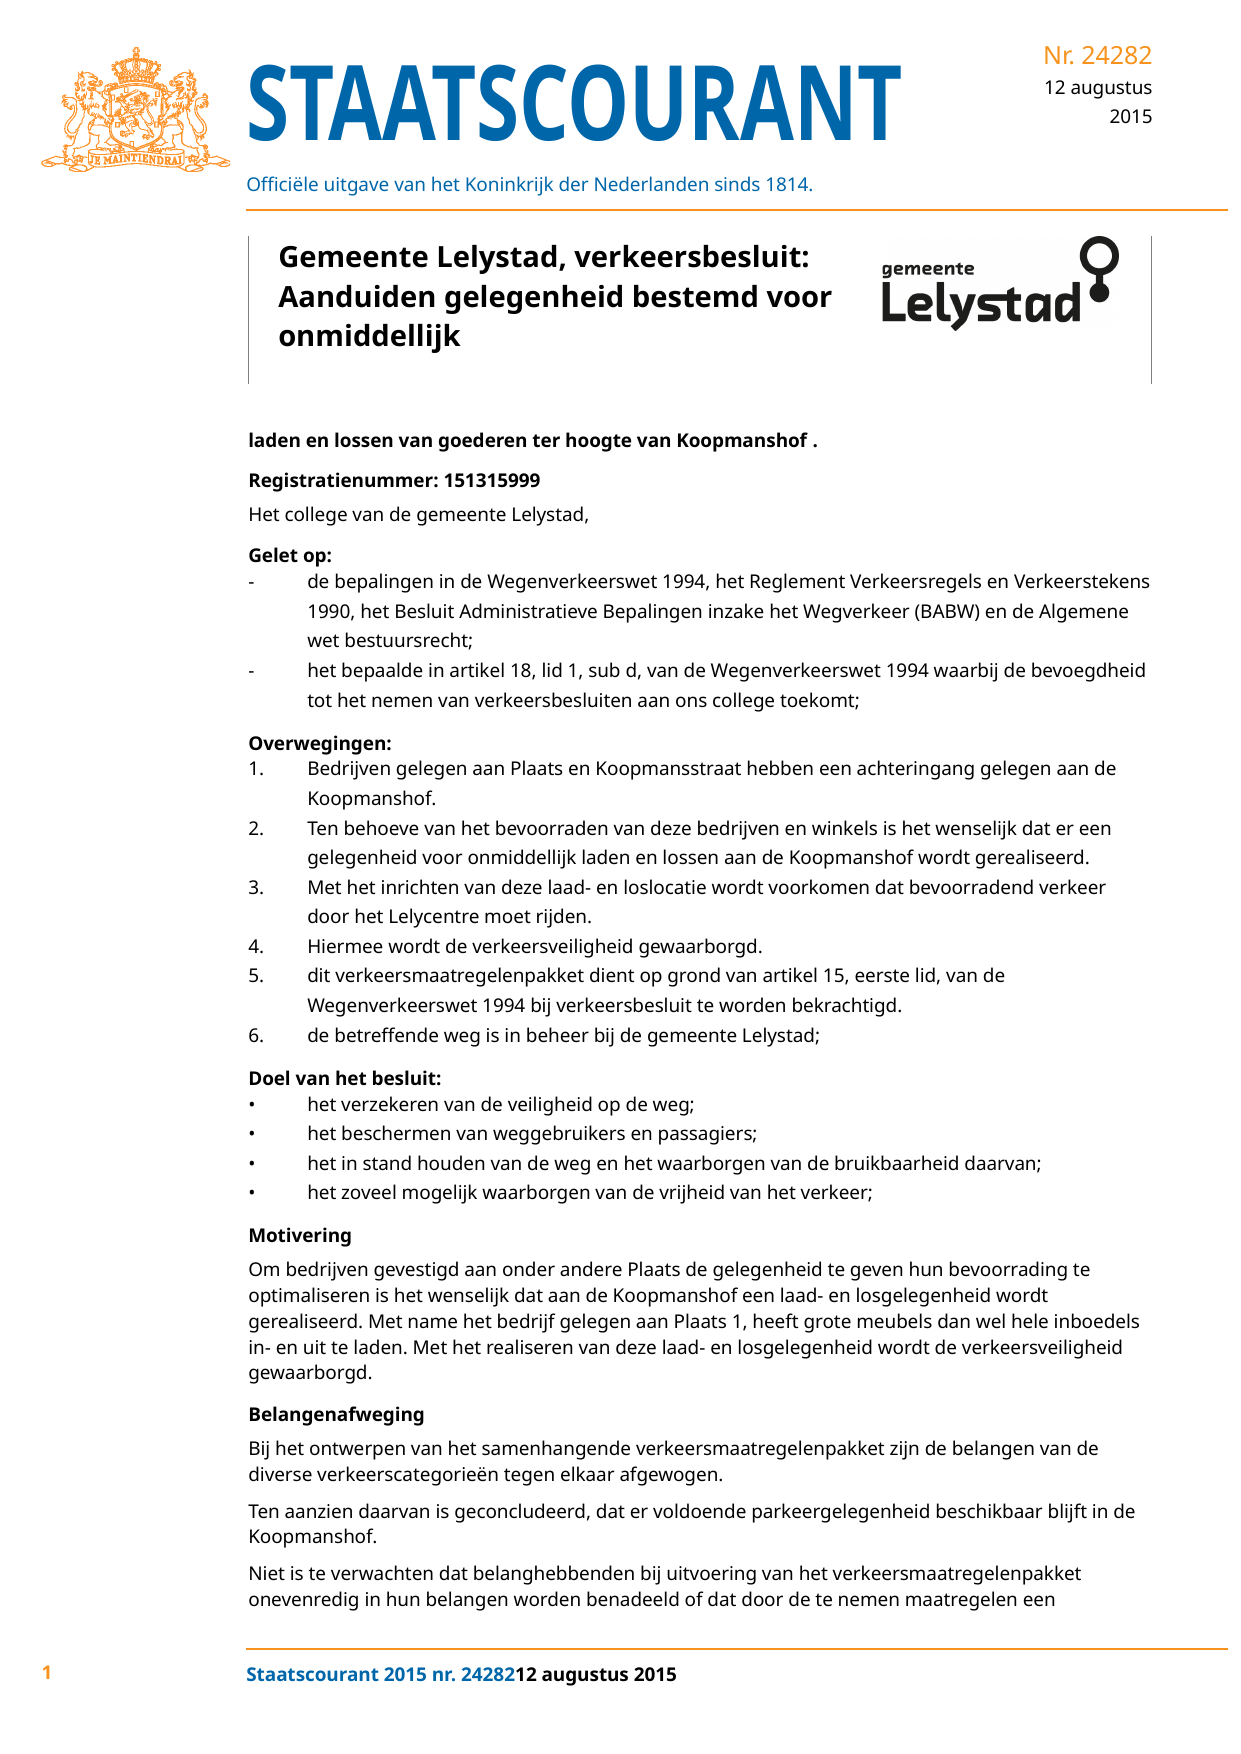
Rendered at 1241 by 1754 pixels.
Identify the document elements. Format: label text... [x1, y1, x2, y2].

text Motivering [248, 1223, 1152, 1248]
list het beschermen van weggebruikers en passagiers; [248, 1120, 1152, 1146]
text laden en lossen van goederen ter hoogte van Koopmanshof . [248, 427, 1152, 453]
list Met het inrichten van deze laad- en loslocatie wordt voorkomen dat bevoorradend verkeer door het Lelycentre moet rijden. [248, 874, 1152, 929]
list het in stand houden van de weg en het waarborgen van de bruikbaarheid daarvan; [248, 1150, 1152, 1176]
text Het college van de gemeente Lelystad, [248, 501, 1152, 527]
text Om bedrijven gevestigd aan onder andere Plaats de gelegenheid te geven hun bevoorrading te optimaliseren is het wenselijk dat aan de Koopmanshof een laad- en losgelegenheid wordt gerealiseerd. Met name het bedrijf gelegen aan Plaats 1, heeft grote meubels dan wel hele inboedels in- en uit te laden. Met het realiseren van deze laad- en losgelegenheid wordt de verkeersveiligheid gewaarborgd. [248, 1257, 1152, 1385]
list dit verkeersmaatregelenpakket dient op grond van artikel 15, eerste lid, van de Wegenverkeerswet 1994 bij verkeersbesluit te worden bekrachtigd. [248, 963, 1152, 1018]
text Overwegingen: [248, 730, 1152, 756]
text Bij het ontwerpen van het samenhangende verkeersmaatregelenpakket zijn de belangen van de diverse verkeerscategorieën tegen elkaar afgewogen. [248, 1436, 1152, 1487]
text Ten aanzien daarvan is geconcludeerd, dat er voldoende parkeergelegenheid beschikbaar blijft in de Koopmanshof. [248, 1498, 1152, 1549]
picture [882, 236, 1119, 331]
table_header Gemeente Lelystad, verkeersbesluit: Aanduiden gelegenheid bestemd voor onmiddellijk [249, 236, 850, 384]
text Niet is te verwachten dat belanghebbenden bij uitvoering van het verkeersmaatregelenpakket onevenredig in hun belangen worden benadeeld of dat door de te nemen maatregelen een [248, 1560, 1152, 1612]
text Belangenafweging [248, 1401, 1152, 1427]
list Bedrijven gelegen aan Plaats en Koopmansstraat hebben een achteringang gelegen aan de Koopmanshof. [248, 756, 1152, 811]
list Hiermee wordt de verkeersveiligheid gewaarborgd. [248, 933, 1152, 959]
list de betreffende weg is in beheer bij de gemeente Lelystad; [248, 1022, 1152, 1048]
text Registratienummer: 151315999 [248, 467, 1152, 492]
list het zoveel mogelijk waarborgen van de vrijheid van het verkeer; [248, 1179, 1152, 1205]
list het verzekeren van de veiligheid op de weg; [248, 1091, 1152, 1116]
list het bepaalde in artikel 18, lid 1, sub d, van de Wegenverkeerswet 1994 waarbij de bevoegdheid tot het nemen van verkeersbesluiten aan ons college toekomt; [248, 657, 1152, 712]
text Gelet op: [248, 543, 1152, 568]
list Ten behoeve van het bevoorraden van deze bedrijven en winkels is het wenselijk dat er een gelegenheid voor onmiddellijk laden en lossen aan de Koopmanshof wordt gerealiseerd. [248, 815, 1152, 870]
table_header [850, 236, 1151, 384]
text Doel van het besluit: [248, 1065, 1152, 1091]
list de bepalingen in de Wegenverkeerswet 1994, het Reglement Verkeersregels en Verkeerstekens 1990, het Besluit Administratieve Bepalingen inzake het Wegverkeer (BABW) en de Algemene wet bestuursrecht; [248, 568, 1152, 653]
picture [41, 47, 231, 172]
